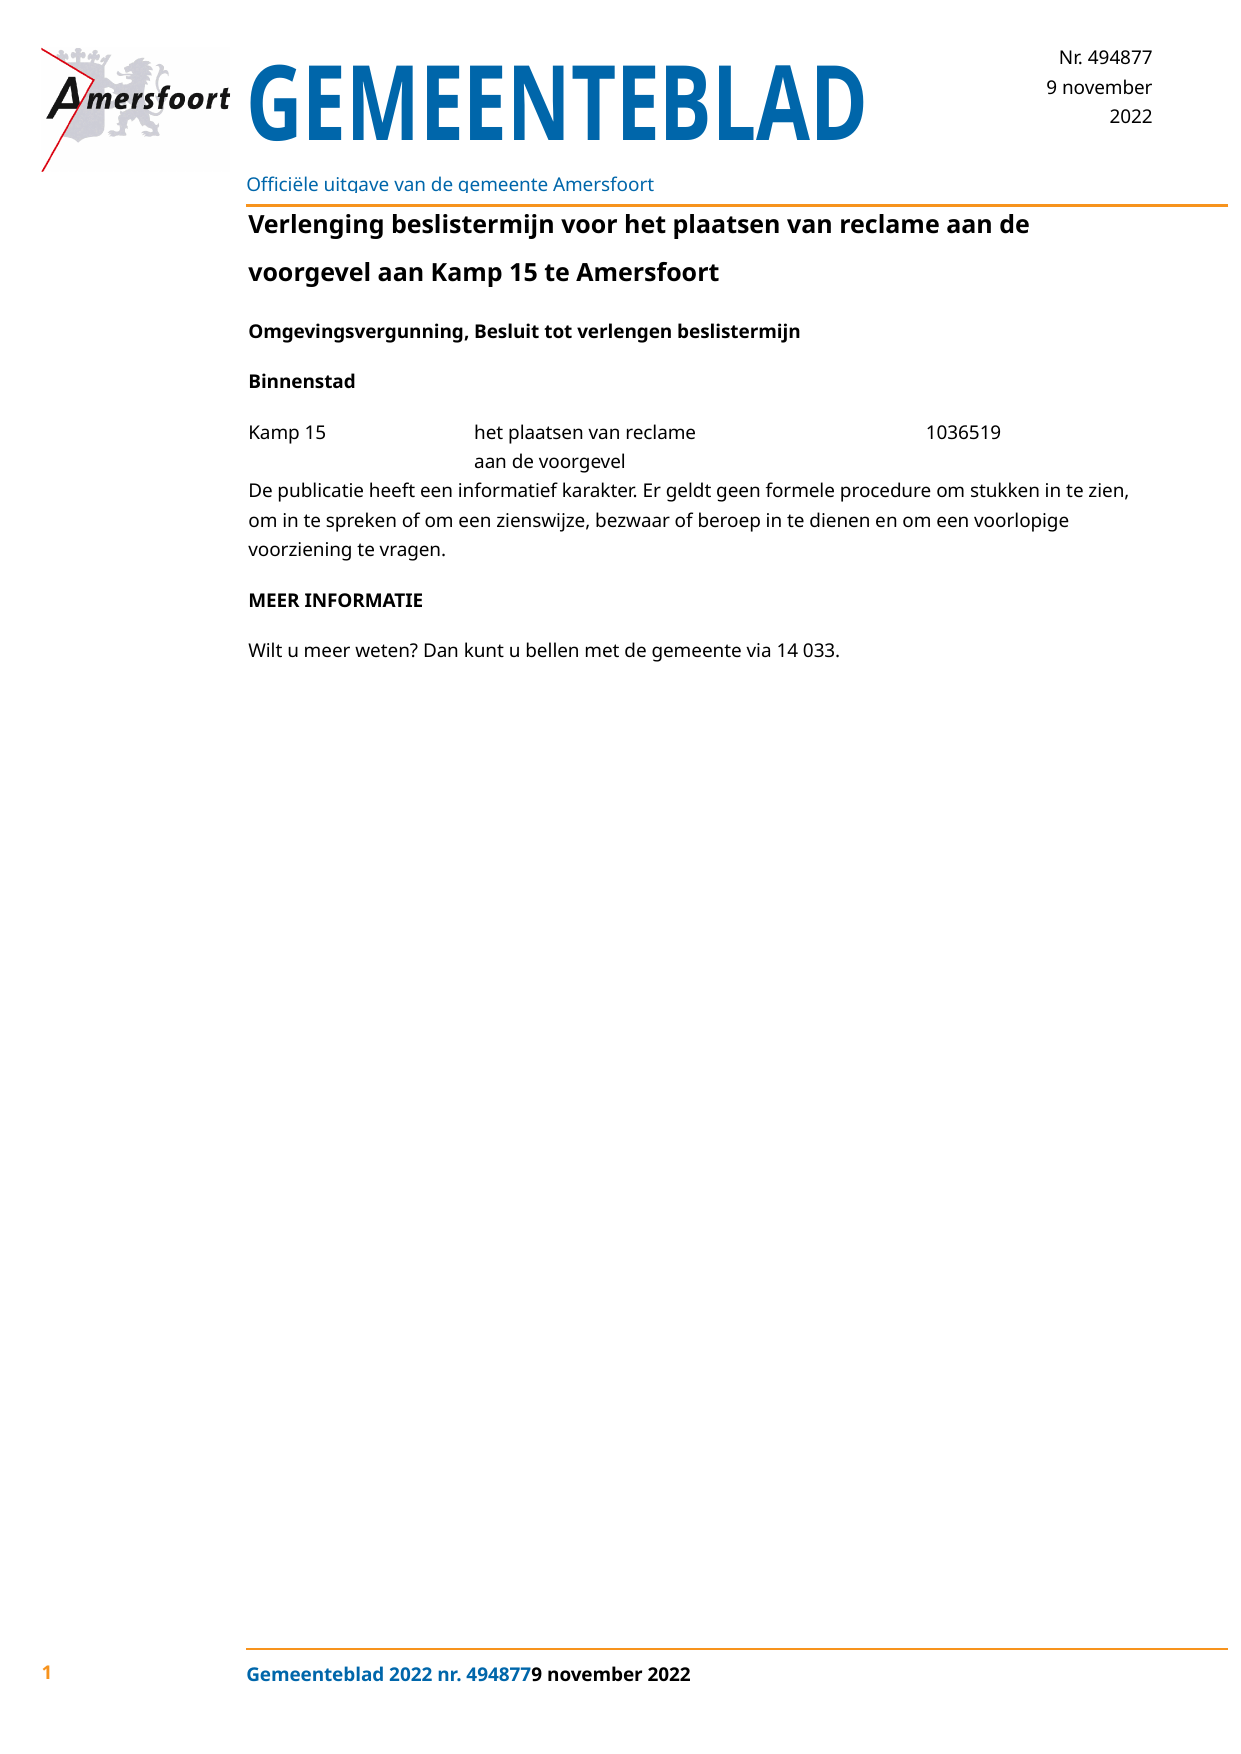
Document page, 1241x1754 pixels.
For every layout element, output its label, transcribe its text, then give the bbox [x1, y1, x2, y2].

text Binnenstad [248, 368, 1152, 394]
table_header het plaatsen van reclame aan de voorgevel [474, 419, 700, 474]
picture [41, 47, 231, 172]
table_header 1036519 [926, 419, 1152, 474]
text Verlenging beslistermijn voor het plaatsen van reclame aan de voorgevel aan Kamp 15 te Amersfoort [248, 207, 1152, 288]
table_header Kamp 15 [248, 419, 474, 474]
text Wilt u meer weten? Dan kunt u bellen met de gemeente via 14 033. [248, 637, 1152, 663]
text MEER INFORMATIE [248, 587, 1152, 613]
text De publicatie heeft een informatief karakter. Er geldt geen formele procedure om stukken in te zien, om in te spreken of om een zienswijze, bezwaar of beroep in te dienen en om een voorlopige voorziening te vragen. [248, 477, 1152, 562]
table_header [700, 419, 926, 474]
text Omgevingsvergunning, Besluit tot verlengen beslistermijn [248, 318, 1152, 344]
